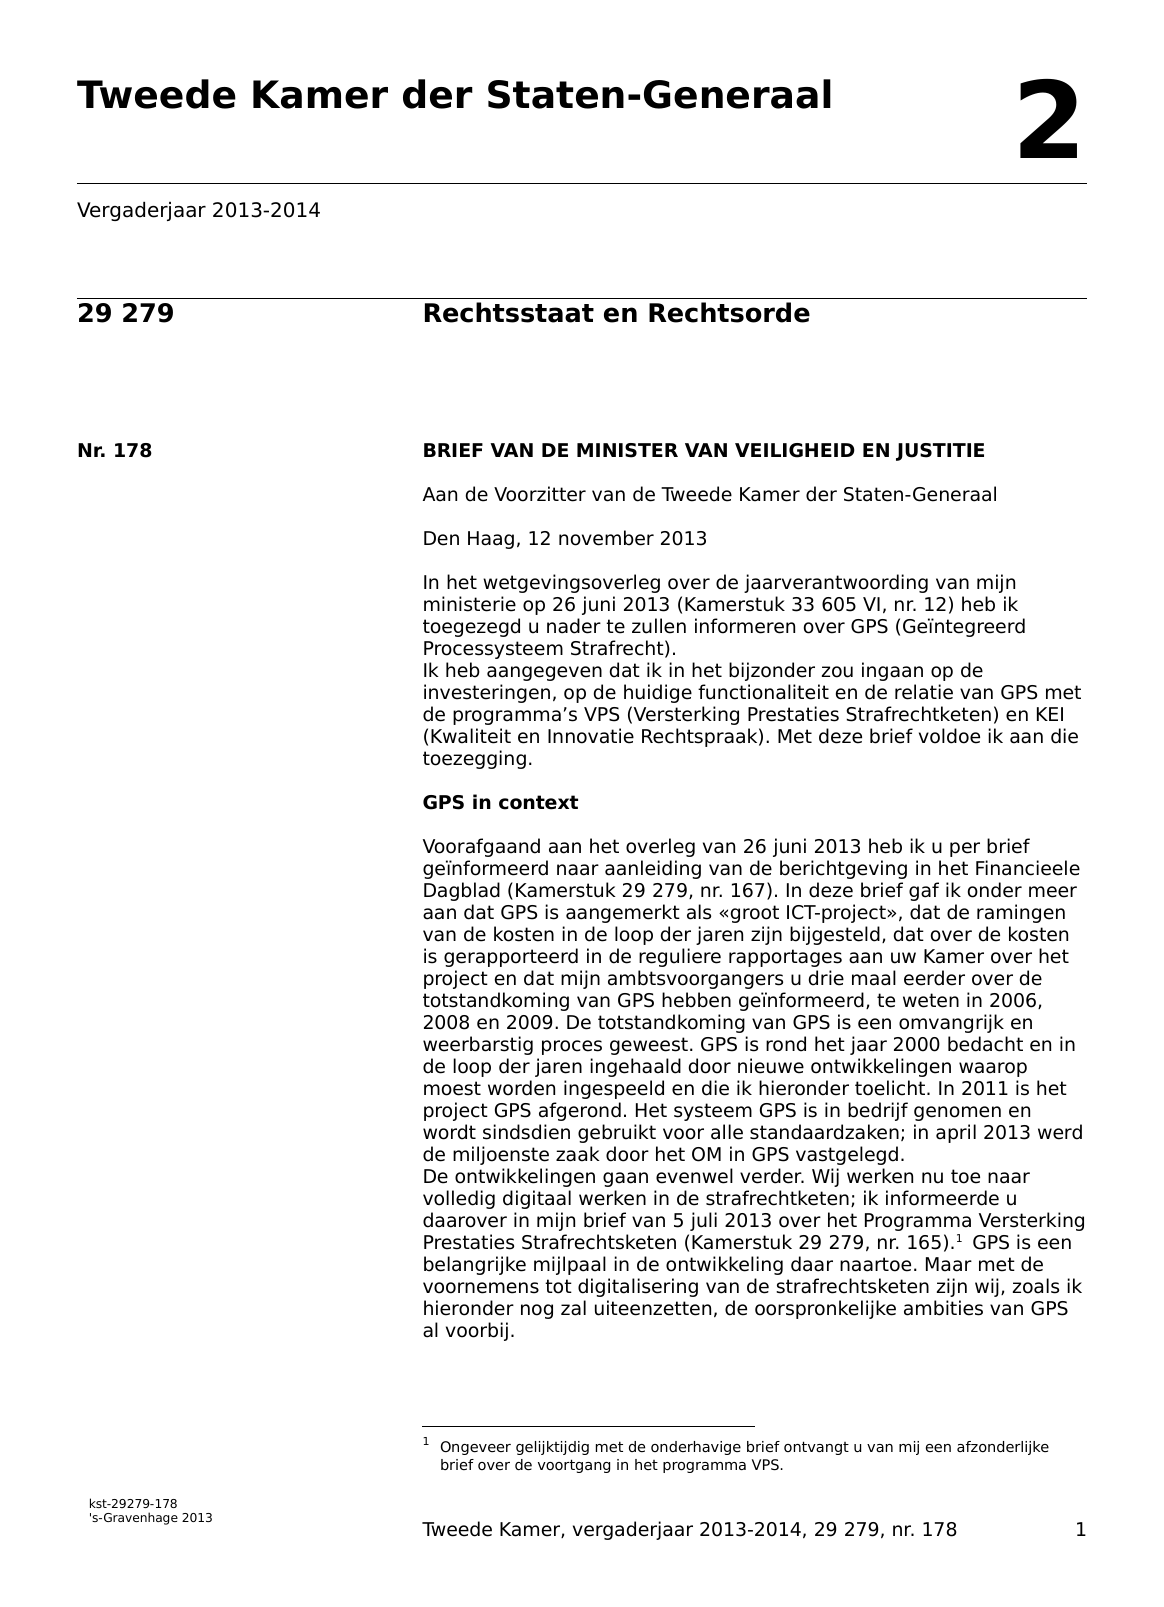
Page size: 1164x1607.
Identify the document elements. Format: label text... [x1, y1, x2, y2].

table_header 2 [886, 59, 1087, 183]
text Aan de Voorzitter van de Tweede Kamer der Staten-Generaal [422, 484, 1087, 506]
table_cell Vergaderjaar 2013-2014 [77, 184, 1087, 298]
subtitle 29 279 Rechtsstaat en Rechtsorde [77, 299, 1087, 329]
text Voorafgaand aan het overleg van 26 juni 2013 heb ik u per brief geïnformeerd naar aanleiding van de berichtgeving in het Financieele Dagblad (Kamerstuk 29 279, nr. 167). In deze brief gaf ik onder meer aan dat GPS is aangemerkt als «groot ICT-project», dat de ramingen van de kosten in de loop der jaren zijn bijgesteld, dat over de kosten is gerapporteerd in de reguliere rapportages aan uw Kamer over het project en dat mijn ambtsvoorgangers u drie maal eerder over de totstandkoming van GPS hebben geïnformeerd, te weten in 2006, 2008 en 2009. De totstandkoming van GPS is een omvangrijk en weerbarstig proces geweest. GPS is rond het jaar 2000 bedacht en in de loop der jaren ingehaald door nieuwe ontwikkelingen waarop moest worden ingespeeld en die ik hieronder toelicht. In 2011 is het project GPS afgerond. Het systeem GPS is in bedrijf genomen en wordt sindsdien gebruikt voor alle standaardzaken; in april 2013 werd de miljoenste zaak door het OM in GPS vastgelegd. [422, 836, 1087, 1166]
subtitle GPS in context [422, 792, 1087, 814]
subtitle Nr. 178 BRIEF VAN DE MINISTER VAN VEILIGHEID EN JUSTITIE [77, 440, 1087, 462]
text kst-29279-178 [88, 1497, 323, 1511]
text De ontwikkelingen gaan evenwel verder. Wij werken nu toe naar volledig digitaal werken in de strafrechtketen; ik informeerde u daarover in mijn brief van 5 juli 2013 over het Programma Versterking Prestaties Strafrechtsketen (Kamerstuk 29 279, nr. 165). GPS is een belangrijke mijlpaal in de ontwikkeling daar naartoe. Maar met de voornemens tot digitalisering van de strafrechtsketen zijn wij, zoals ik hieronder nog zal uiteenzetten, de oorspronkelijke ambities van GPS al voorbij. [422, 1166, 1087, 1342]
text Ik heb aangegeven dat ik in het bijzonder zou ingaan op de investeringen, op de huidige functionaliteit en de relatie van GPS met de programma’s VPS (Versterking Prestaties Strafrechtketen) en KEI (Kwaliteit en Innovatie Rechtspraak). Met deze brief voldoe ik aan die toezegging. [422, 660, 1087, 770]
table_header Tweede Kamer der Staten-Generaal [77, 59, 886, 183]
text Den Haag, 12 november 2013 [422, 528, 1087, 550]
text 's-Gravenhage 2013 [88, 1511, 323, 1525]
text In het wetgevingsoverleg over de jaarverantwoording van mijn ministerie op 26 juni 2013 (Kamerstuk 33 605 VI, nr. 12) heb ik toegezegd u nader te zullen informeren over GPS (Geïntegreerd Processysteem Strafrecht). [422, 572, 1087, 660]
text Ongeveer gelijktijdig met de onderhavige brief ontvangt u van mij een afzonderlijke brief over de voortgang in het programma VPS. [422, 1435, 1087, 1474]
